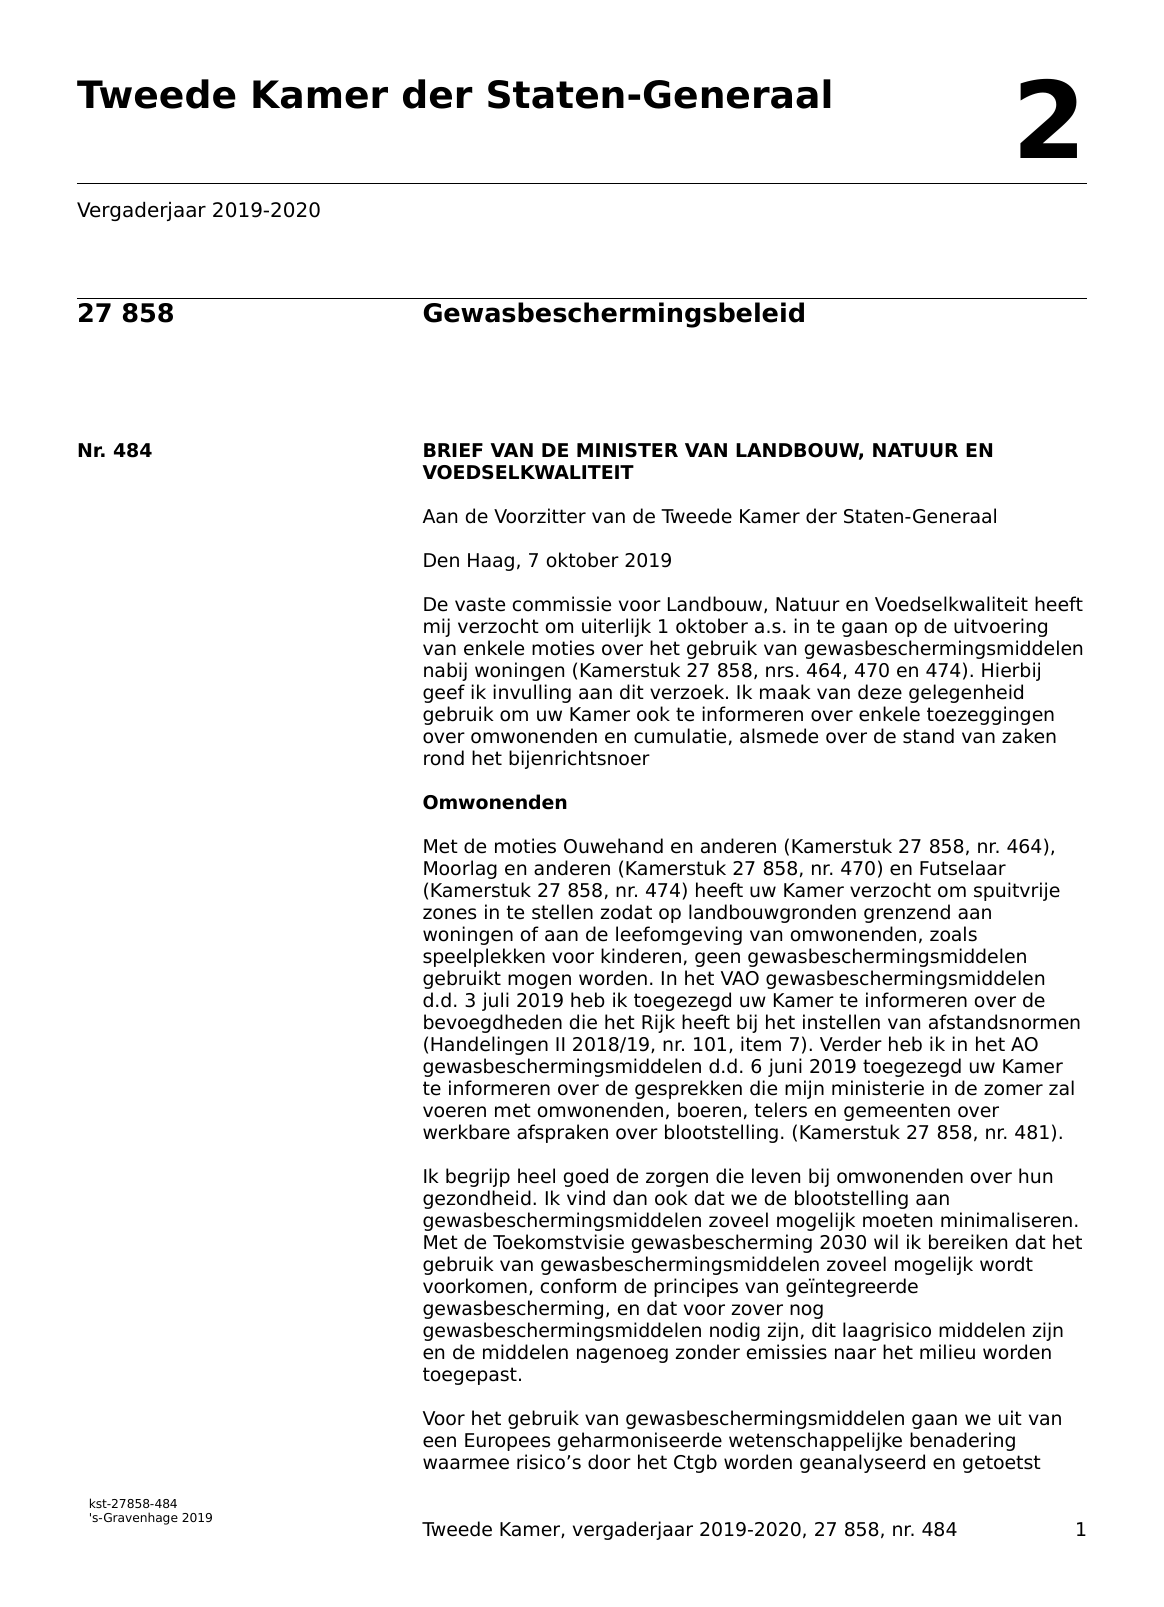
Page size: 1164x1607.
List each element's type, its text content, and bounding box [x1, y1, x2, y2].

text Den Haag, 7 oktober 2019 [422, 550, 1087, 572]
text Aan de Voorzitter van de Tweede Kamer der Staten-Generaal [422, 506, 1087, 528]
subtitle 27 858 Gewasbeschermingsbeleid [77, 299, 1087, 329]
subtitle Omwonenden [422, 792, 1087, 814]
table_header 2 [886, 59, 1087, 183]
text Met de moties Ouwehand en anderen (Kamerstuk 27 858, nr. 464), Moorlag en anderen (Kamerstuk 27 858, nr. 470) en Futselaar (Kamerstuk 27 858, nr. 474) heeft uw Kamer verzocht om spuitvrije zones in te stellen zodat op landbouwgronden grenzend aan woningen of aan de leefomgeving van omwonenden, zoals speelplekken voor kinderen, geen gewasbeschermingsmiddelen gebruikt mogen worden. In het VAO gewasbeschermingsmiddelen d.d. 3 juli 2019 heb ik toegezegd uw Kamer te informeren over de bevoegdheden die het Rijk heeft bij het instellen van afstandsnormen (Handelingen II 2018/19, nr. 101, item 7). Verder heb ik in het AO gewasbeschermingsmiddelen d.d. 6 juni 2019 toegezegd uw Kamer te informeren over de gesprekken die mijn ministerie in de zomer zal voeren met omwonenden, boeren, telers en gemeenten over werkbare afspraken over blootstelling. (Kamerstuk 27 858, nr. 481). [422, 836, 1087, 1144]
text Ik begrijp heel goed de zorgen die leven bij omwonenden over hun gezondheid. Ik vind dan ook dat we de blootstelling aan gewasbeschermingsmiddelen zoveel mogelijk moeten minimaliseren. Met de Toekomstvisie gewasbescherming 2030 wil ik bereiken dat het gebruik van gewasbeschermingsmiddelen zoveel mogelijk wordt voorkomen, conform de principes van geïntegreerde gewasbescherming, en dat voor zover nog gewasbeschermingsmiddelen nodig zijn, dit laagrisico middelen zijn en de middelen nagenoeg zonder emissies naar het milieu worden toegepast. [422, 1166, 1087, 1386]
text De vaste commissie voor Landbouw, Natuur en Voedselkwaliteit heeft mij verzocht om uiterlijk 1 oktober a.s. in te gaan op de uitvoering van enkele moties over het gebruik van gewasbeschermingsmiddelen nabij woningen (Kamerstuk 27 858, nrs. 464, 470 en 474). Hierbij geef ik invulling aan dit verzoek. Ik maak van deze gelegenheid gebruik om uw Kamer ook te informeren over enkele toezeggingen over omwonenden en cumulatie, alsmede over de stand van zaken rond het bijenrichtsnoer [422, 594, 1087, 770]
text Voor het gebruik van gewasbeschermingsmiddelen gaan we uit van een Europees geharmoniseerde wetenschappelijke benadering waarmee risico’s door het Ctgb worden geanalyseerd en getoetst [422, 1408, 1087, 1474]
table_cell Vergaderjaar 2019-2020 [77, 184, 1087, 298]
table_header Tweede Kamer der Staten-Generaal [77, 59, 886, 183]
text kst-27858-484 [88, 1497, 323, 1511]
text 's-Gravenhage 2019 [88, 1511, 323, 1525]
subtitle Nr. 484 BRIEF VAN DE MINISTER VAN LANDBOUW, NATUUR EN VOEDSELKWALITEIT [77, 440, 1087, 484]
